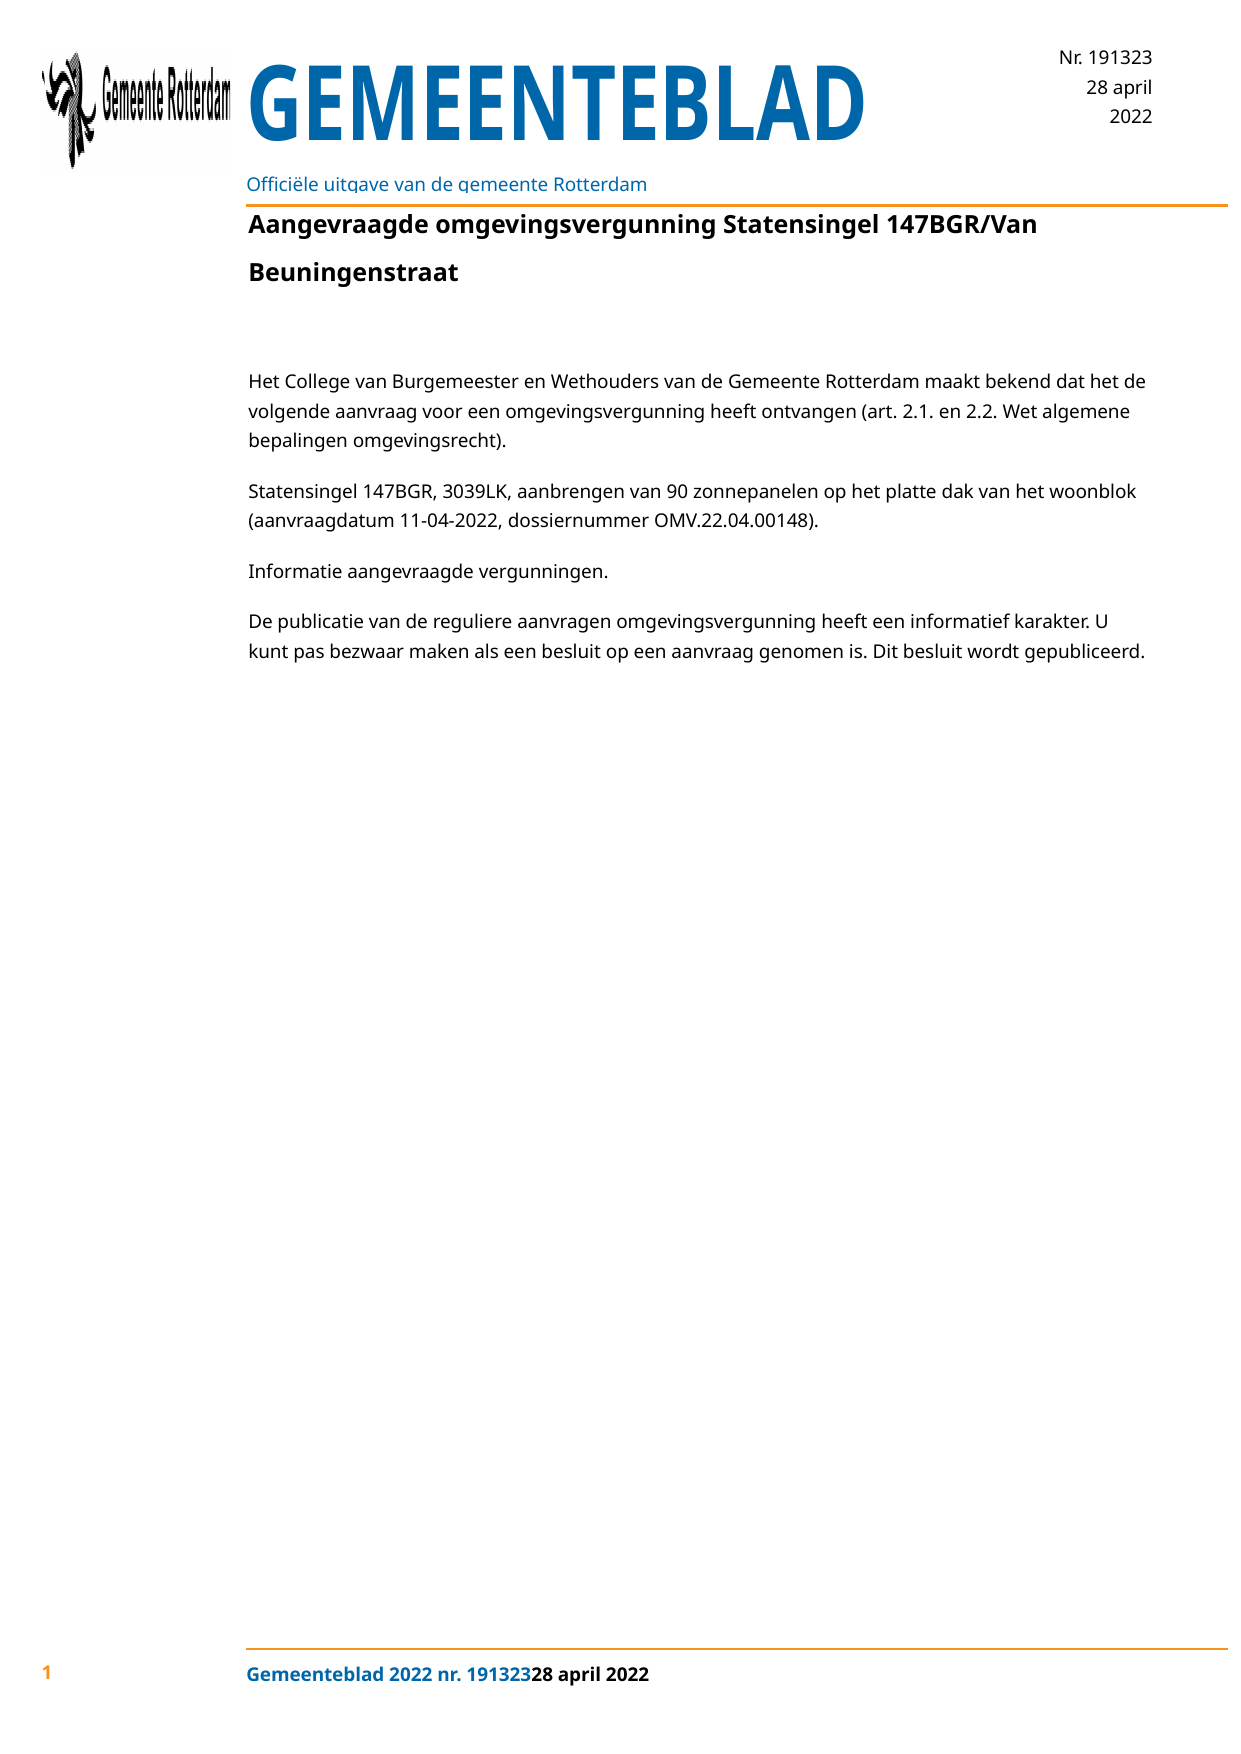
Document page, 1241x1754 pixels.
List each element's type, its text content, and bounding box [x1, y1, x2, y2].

text Statensingel 147BGR, 3039LK, aanbrengen van 90 zonnepanelen op het platte dak van het woonblok (aanvraagdatum 11-04-2022, dossiernummer OMV.22.04.00148). [248, 478, 1152, 533]
text Het College van Burgemeester en Wethouders van de Gemeente Rotterdam maakt bekend dat het de volgende aanvraag voor een omgevingsvergunning heeft ontvangen (art. 2.1. en 2.2. Wet algemene bepalingen omgevingsrecht). [248, 368, 1152, 453]
picture [41, 47, 231, 172]
text De publicatie van de reguliere aanvragen omgevingsvergunning heeft een informatief karakter. U kunt pas bezwaar maken als een besluit op een aanvraag genomen is. Dit besluit wordt gepubliceerd. [248, 608, 1152, 664]
text Informatie aangevraagde vergunningen. [248, 558, 1152, 584]
text Aangevraagde omgevingsvergunning Statensingel 147BGR/Van Beuningenstraat [248, 207, 1152, 288]
